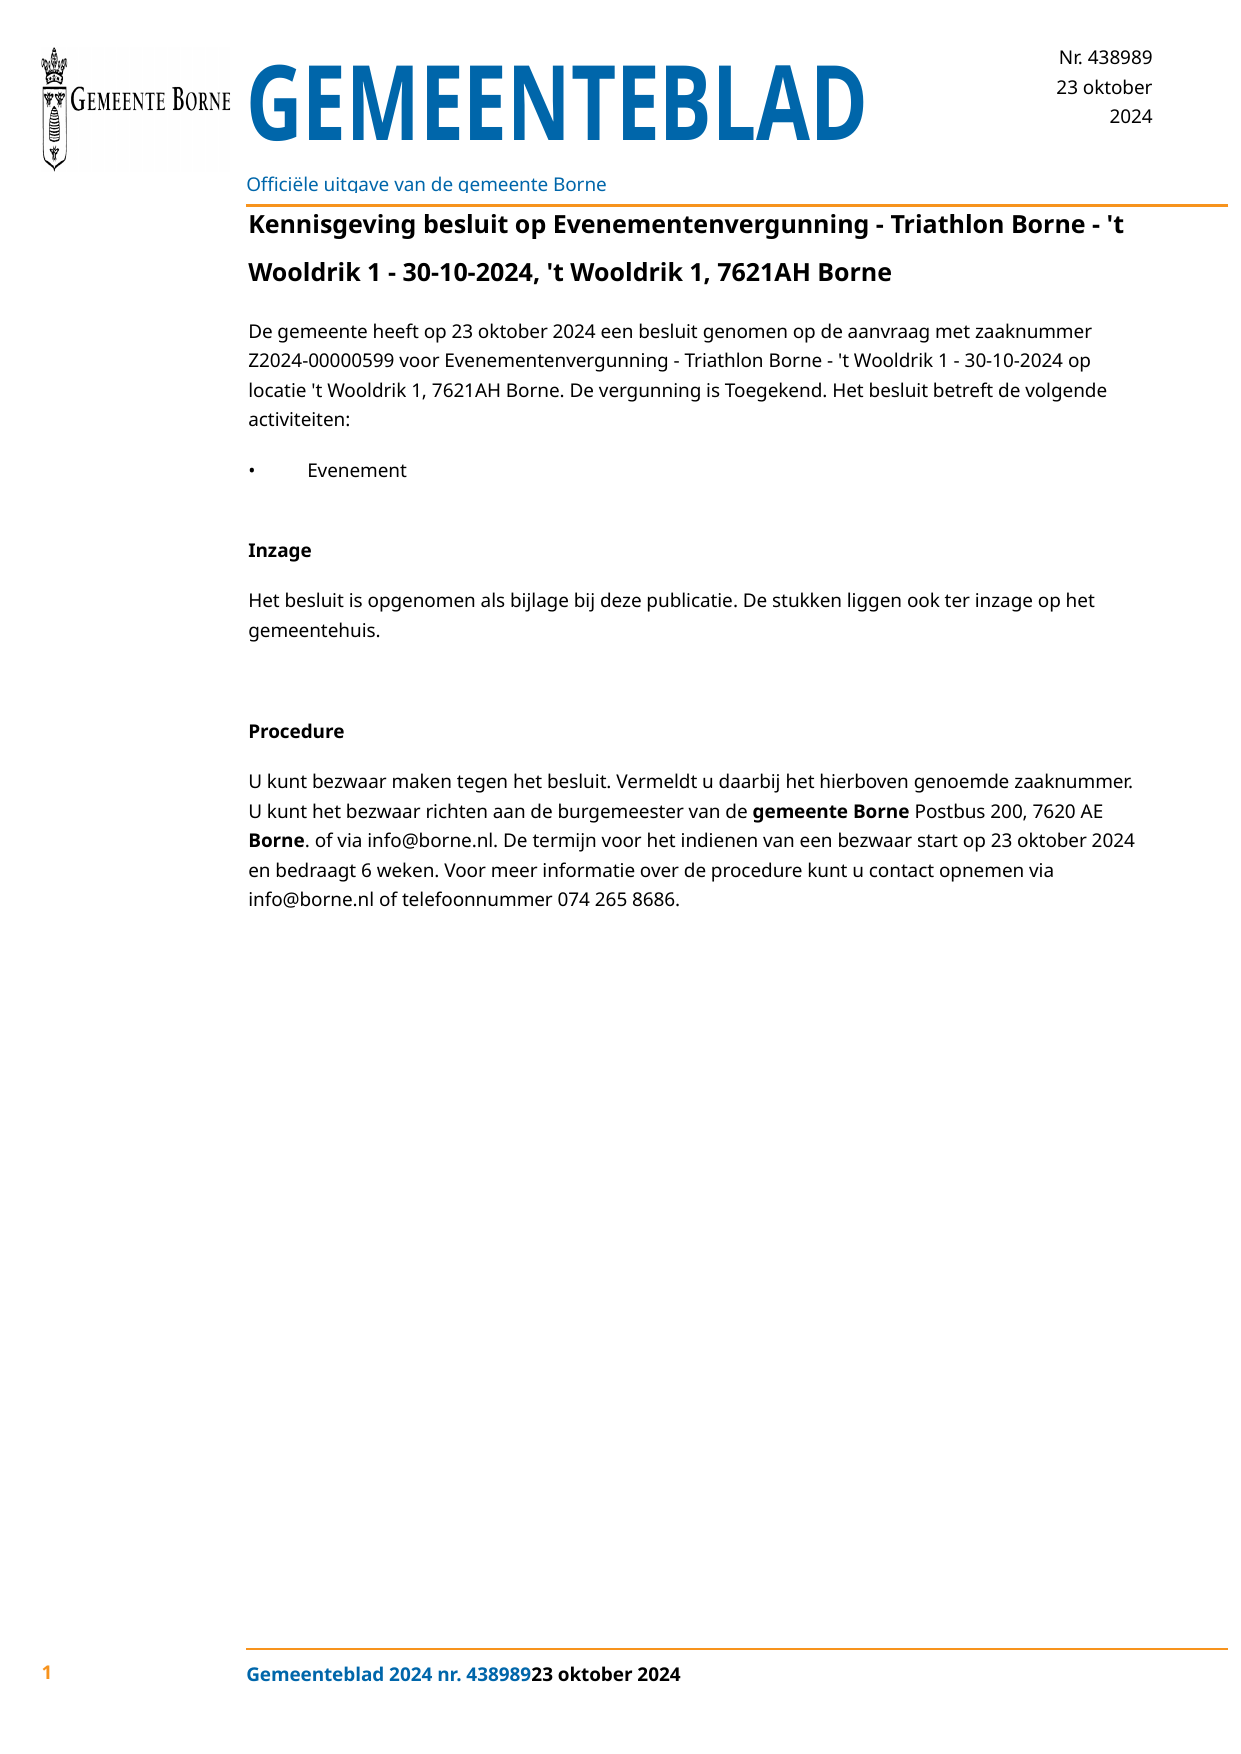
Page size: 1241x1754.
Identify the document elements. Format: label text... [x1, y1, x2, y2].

text Kennisgeving besluit op Evenementenvergunning - Triathlon Borne - 't Wooldrik 1 - 30-10-2024, 't Wooldrik 1, 7621AH Borne [248, 207, 1152, 288]
picture [41, 47, 231, 172]
text Procedure [248, 718, 1152, 744]
text De gemeente heeft op 23 oktober 2024 een besluit genomen op de aanvraag met zaaknummer Z2024-00000599 voor Evenementenvergunning - Triathlon Borne - 't Wooldrik 1 - 30-10-2024 op locatie 't Wooldrik 1, 7621AH Borne. De vergunning is Toegekend. Het besluit betreft de volgende activiteiten: [248, 318, 1152, 432]
text Inzage [248, 537, 1152, 563]
text Het besluit is opgenomen als bijlage bij deze publicatie. De stukken liggen ook ter inzage op het gemeentehuis. [248, 587, 1152, 643]
text U kunt bezwaar maken tegen het besluit. Vermeldt u daarbij het hierboven genoemde zaaknummer. U kunt het bezwaar richten aan de burgemeester van de gemeente Borne Postbus 200, 7620 AE Borne. of via info@borne.nl. De termijn voor het indienen van een bezwaar start op 23 oktober 2024 en bedraagt 6 weken. Voor meer informatie over de procedure kunt u contact opnemen via info@borne.nl of telefoonnummer 074 265 8686. [248, 768, 1152, 912]
list Evenement [248, 457, 1152, 483]
